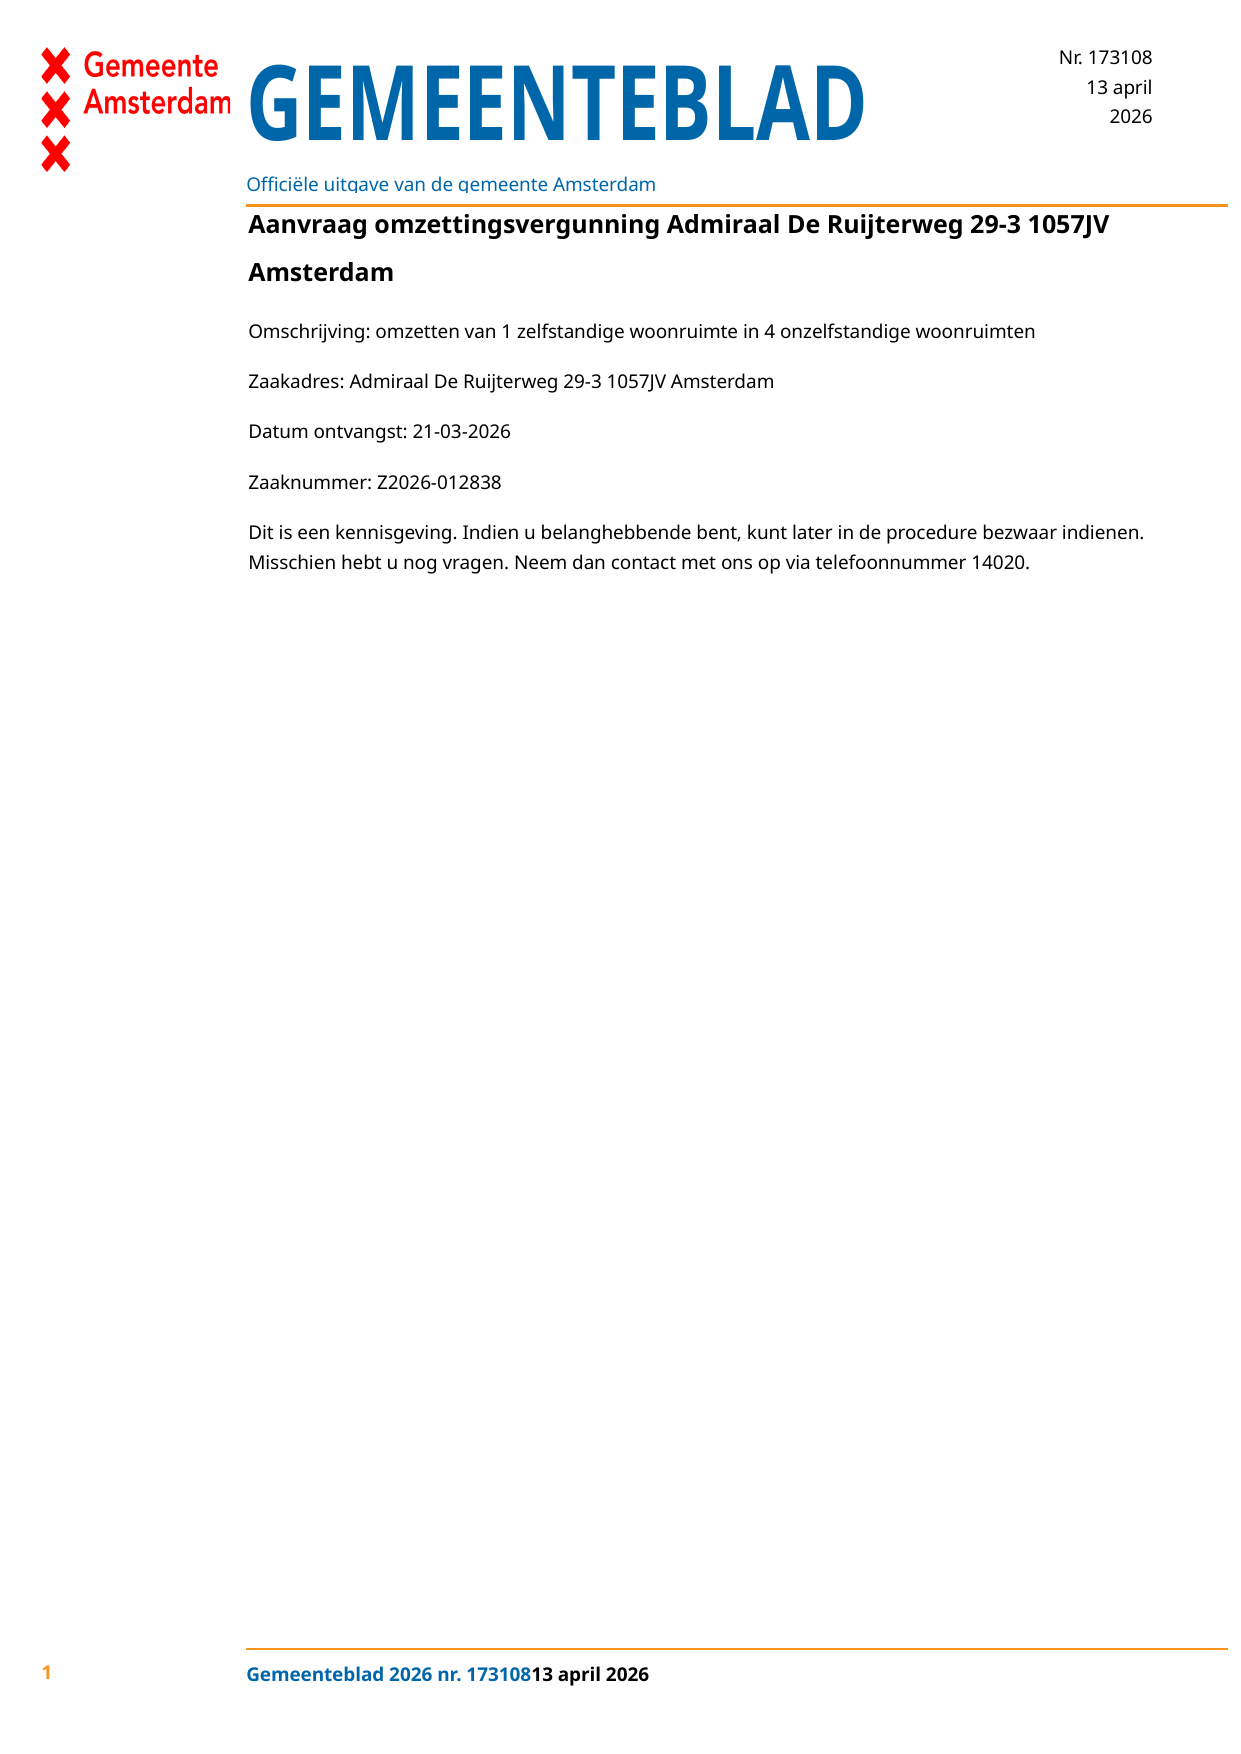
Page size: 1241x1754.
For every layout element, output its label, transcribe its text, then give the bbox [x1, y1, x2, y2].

text Zaaknummer: Z2026-012838 [248, 469, 1152, 495]
picture [41, 47, 231, 172]
text Dit is een kennisgeving. Indien u belanghebbende bent, kunt later in de procedure bezwaar indienen. Misschien hebt u nog vragen. Neem dan contact met ons op via telefoonnummer 14020. [248, 519, 1152, 575]
text Zaakadres: Admiraal De Ruijterweg 29-3 1057JV Amsterdam [248, 368, 1152, 394]
text Omschrijving: omzetten van 1 zelfstandige woonruimte in 4 onzelfstandige woonruimten [248, 318, 1152, 344]
text Aanvraag omzettingsvergunning Admiraal De Ruijterweg 29-3 1057JV Amsterdam [248, 207, 1152, 288]
text Datum ontvangst: 21-03-2026 [248, 419, 1152, 444]
